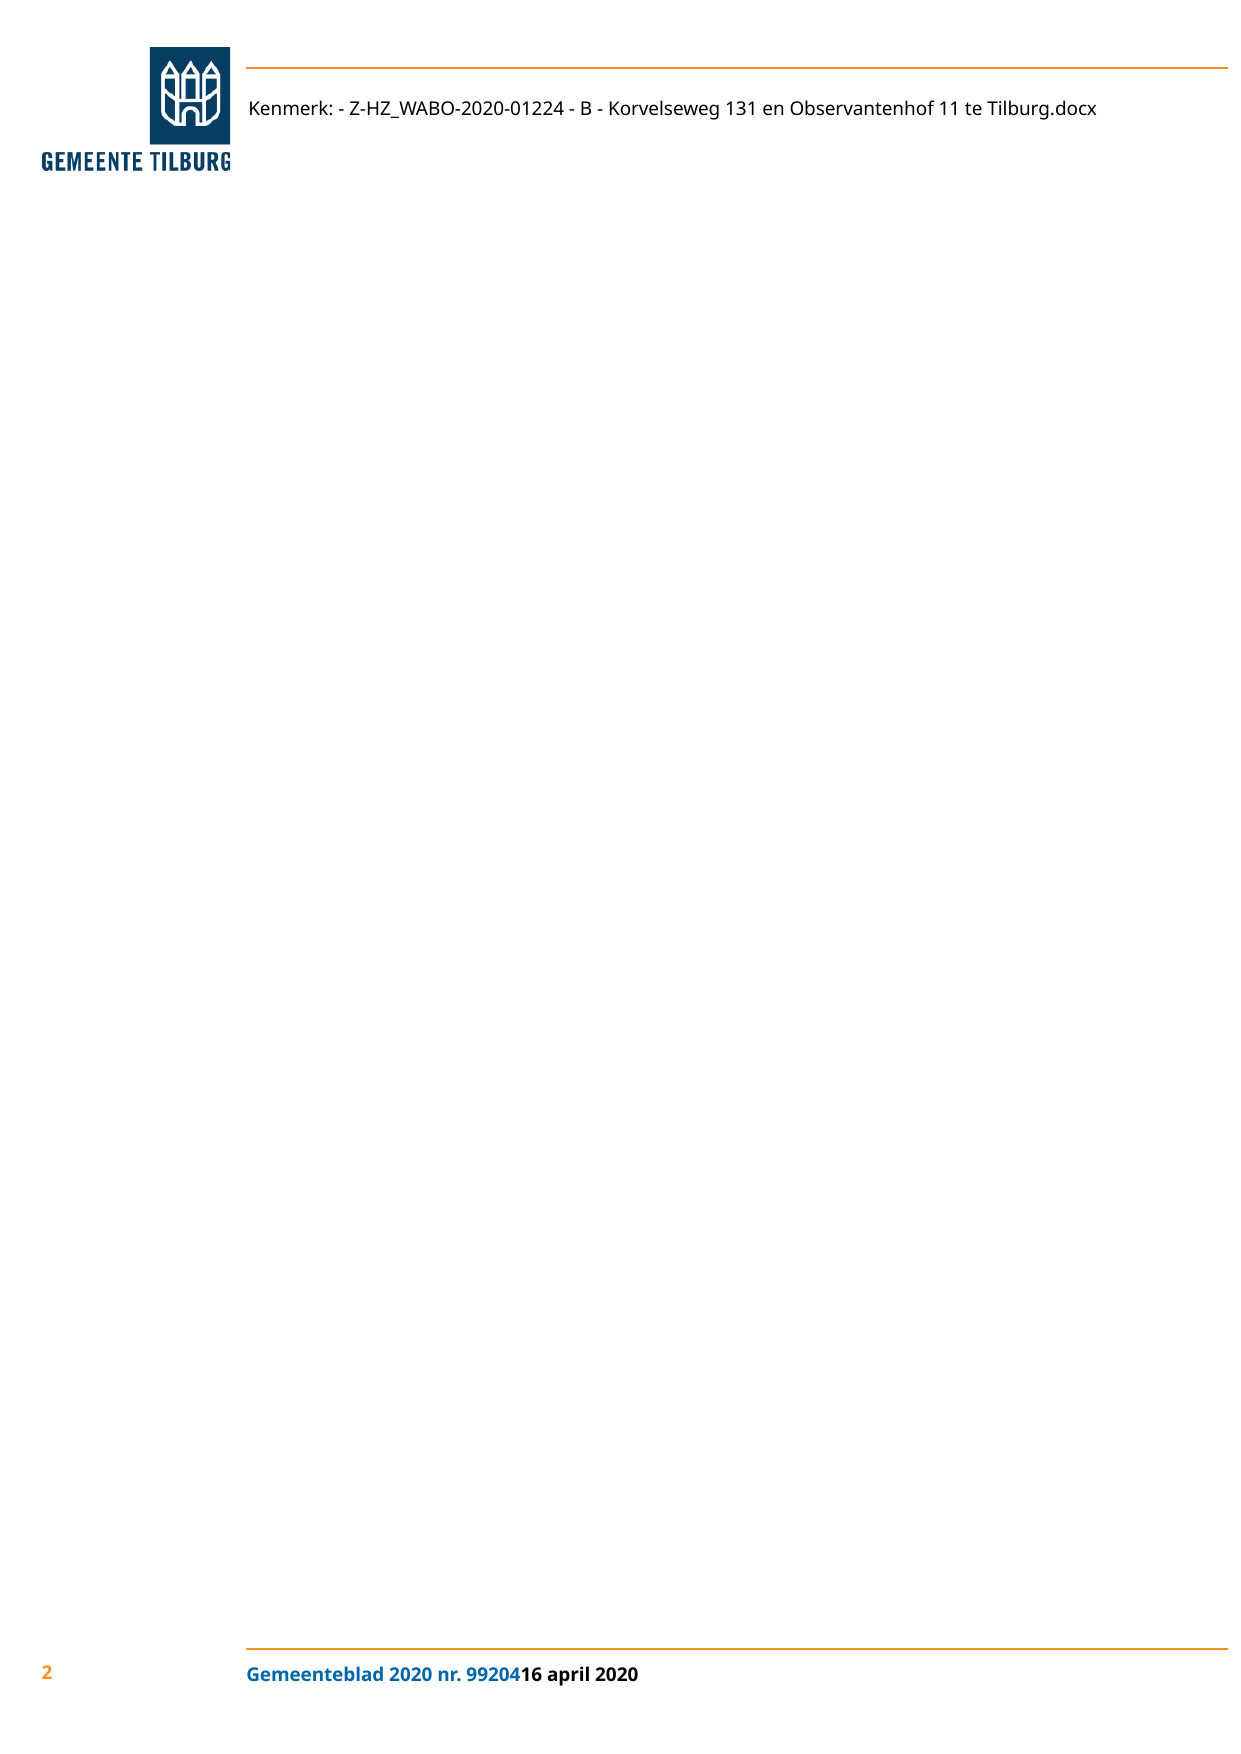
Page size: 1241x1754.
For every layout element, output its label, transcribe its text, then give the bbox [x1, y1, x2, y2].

text Kenmerk: - Z-HZ_WABO-2020-01224 - B - Korvelseweg 131 en Observantenhof 11 te Tilburg.docx [248, 95, 1152, 121]
picture [41, 47, 231, 172]
